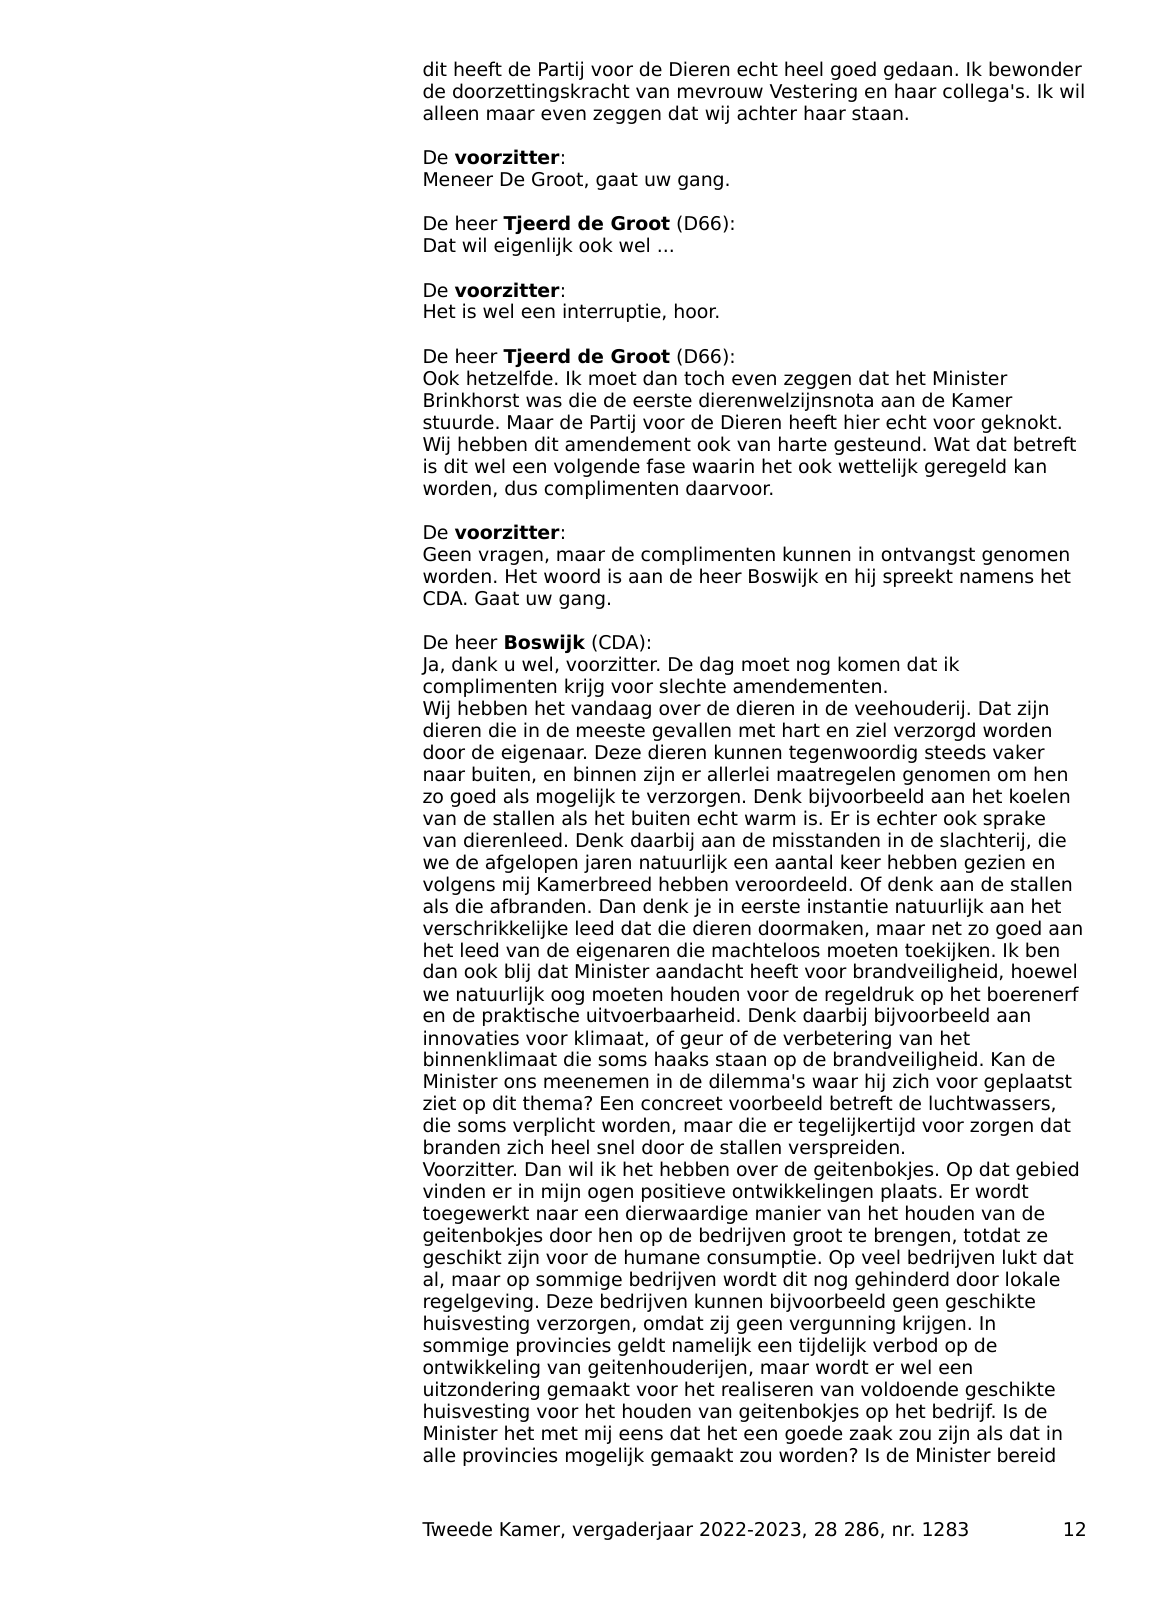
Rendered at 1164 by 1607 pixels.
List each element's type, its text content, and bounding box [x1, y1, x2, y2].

text De voorzitter: [422, 522, 1087, 544]
text Wij hebben het vandaag over de dieren in de veehouderij. Dat zijn dieren die in de meeste gevallen met hart en ziel verzorgd worden door de eigenaar. Deze dieren kunnen tegenwoordig steeds vaker naar buiten, en binnen zijn er allerlei maatregelen genomen om hen zo goed als mogelijk te verzorgen. Denk bijvoorbeeld aan het koelen van de stallen als het buiten echt warm is. Er is echter ook sprake van dierenleed. Denk daarbij aan de misstanden in de slachterij, die we de afgelopen jaren natuurlijk een aantal keer hebben gezien en volgens mij Kamerbreed hebben veroordeeld. Of denk aan de stallen als die afbranden. Dan denk je in eerste instantie natuurlijk aan het verschrikkelijke leed dat die dieren doormaken, maar net zo goed aan het leed van de eigenaren die machteloos moeten toekijken. Ik ben dan ook blij dat Minister aandacht heeft voor brandveiligheid, hoewel we natuurlijk oog moeten houden voor de regeldruk op het boerenerf en de praktische uitvoerbaarheid. Denk daarbij bijvoorbeeld aan innovaties voor klimaat, of geur of de verbetering van het binnenklimaat die soms haaks staan op de brandveiligheid. Kan de Minister ons meenemen in de dilemma's waar hij zich voor geplaatst ziet op dit thema? Een concreet voorbeeld betreft de luchtwassers, die soms verplicht worden, maar die er tegelijkertijd voor zorgen dat branden zich heel snel door de stallen verspreiden. [422, 698, 1087, 1159]
text De heer Tjeerd de Groot (D66): [422, 213, 1087, 235]
text Ja, dank u wel, voorzitter. De dag moet nog komen dat ik complimenten krijg voor slechte amendementen. [422, 654, 1087, 698]
text Voorzitter. Dan wil ik het hebben over de geitenbokjes. Op dat gebied vinden er in mijn ogen positieve ontwikkelingen plaats. Er wordt toegewerkt naar een dierwaardige manier van het houden van de geitenbokjes door hen op de bedrijven groot te brengen, totdat ze geschikt zijn voor de humane consumptie. Op veel bedrijven lukt dat al, maar op sommige bedrijven wordt dit nog gehinderd door lokale regelgeving. Deze bedrijven kunnen bijvoorbeeld geen geschikte huisvesting verzorgen, omdat zij geen vergunning krijgen. In sommige provincies geldt namelijk een tijdelijk verbod op de ontwikkeling van geitenhouderijen, maar wordt er wel een uitzondering gemaakt voor het realiseren van voldoende geschikte huisvesting voor het houden van geitenbokjes op het bedrijf. Is de Minister het met mij eens dat het een goede zaak zou zijn als dat in alle provincies mogelijk gemaakt zou worden? Is de Minister bereid [422, 1159, 1087, 1467]
text De heer Boswijk (CDA): [422, 632, 1087, 654]
text Meneer De Groot, gaat uw gang. [422, 169, 1087, 191]
text Het is wel een interruptie, hoor. [422, 301, 1087, 323]
text Dat wil eigenlijk ook wel ... [422, 235, 1087, 257]
text De heer Tjeerd de Groot (D66): [422, 346, 1087, 368]
text De voorzitter: [422, 279, 1087, 301]
text De voorzitter: [422, 147, 1087, 169]
text Ook hetzelfde. Ik moet dan toch even zeggen dat het Minister Brinkhorst was die de eerste dierenwelzijnsnota aan de Kamer stuurde. Maar de Partij voor de Dieren heeft hier echt voor geknokt. Wij hebben dit amendement ook van harte gesteund. Wat dat betreft is dit wel een volgende fase waarin het ook wettelijk geregeld kan worden, dus complimenten daarvoor. [422, 368, 1087, 499]
text dit heeft de Partij voor de Dieren echt heel goed gedaan. Ik bewonder de doorzettingskracht van mevrouw Vestering en haar collega's. Ik wil alleen maar even zeggen dat wij achter haar staan. [422, 59, 1087, 125]
text Geen vragen, maar de complimenten kunnen in ontvangst genomen worden. Het woord is aan de heer Boswijk en hij spreekt namens het CDA. Gaat uw gang. [422, 544, 1087, 609]
